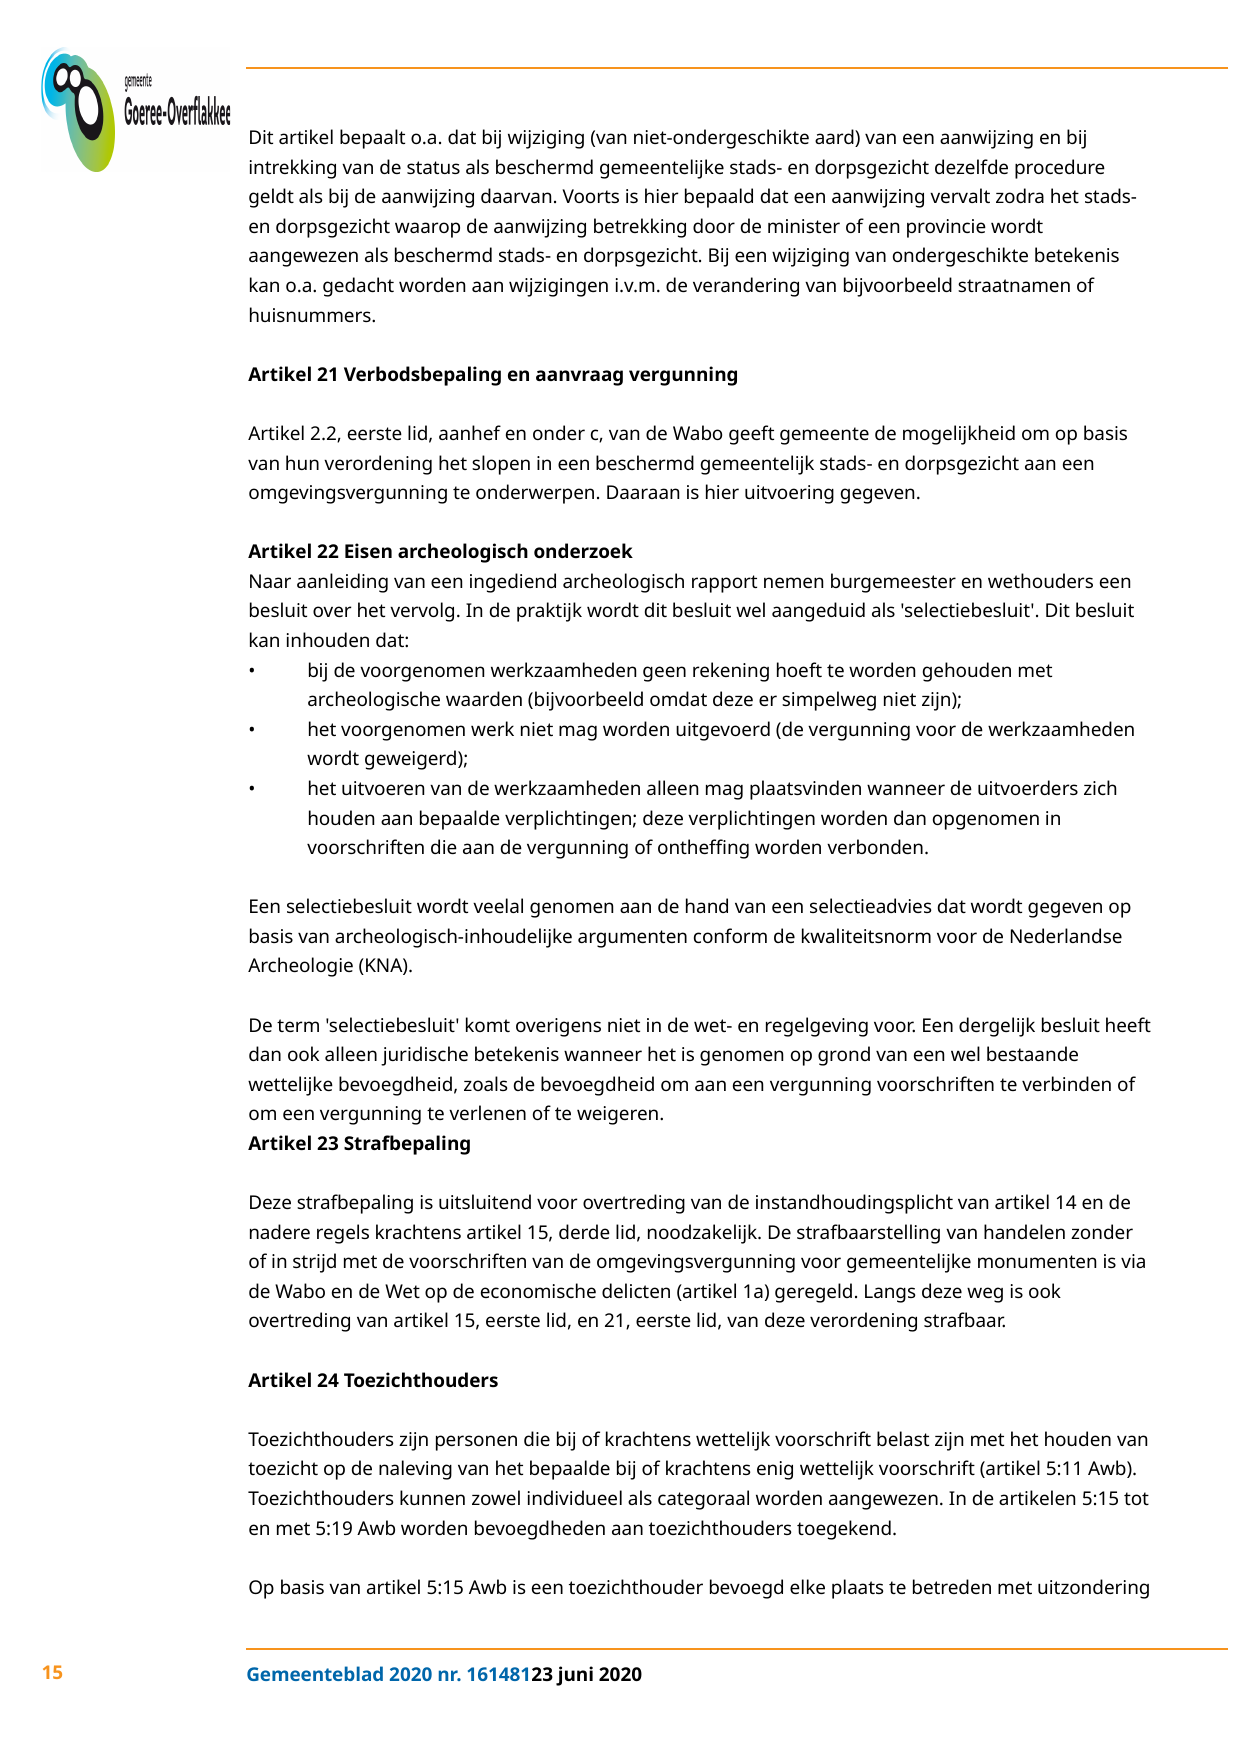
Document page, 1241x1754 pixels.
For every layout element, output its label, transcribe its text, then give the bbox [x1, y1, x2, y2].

text De term 'selectiebesluit' komt overigens niet in de wet- en regelgeving voor. Een dergelijk besluit heeft dan ook alleen juridische betekenis wanneer het is genomen op grond van een wel bestaande wettelijke bevoegdheid, zoals de bevoegdheid om aan een vergunning voorschriften te verbinden of om een vergunning te verlenen of te weigeren. [248, 1012, 1152, 1126]
text Artikel 24 Toezichthouders [248, 1367, 1152, 1393]
text Deze strafbepaling is uitsluitend voor overtreding van de instandhoudingsplicht van artikel 14 en de nadere regels krachtens artikel 15, derde lid, noodzakelijk. De strafbaarstelling van handelen zonder of in strijd met de voorschriften van de omgevingsvergunning voor gemeentelijke monumenten is via de Wabo en de Wet op de economische delicten (artikel 1a) geregeld. Langs deze weg is ook overtreding van artikel 15, eerste lid, en 21, eerste lid, van deze verordening strafbaar. [248, 1189, 1152, 1333]
list het uitvoeren van de werkzaamheden alleen mag plaatsvinden wanneer de uitvoerders zich houden aan bepaalde verplichtingen; deze verplichtingen worden dan opgenomen in voorschriften die aan de vergunning of ontheffing worden verbonden. [248, 775, 1152, 860]
text Dit artikel bepaalt o.a. dat bij wijziging (van niet-ondergeschikte aard) van een aanwijzing en bij intrekking van de status als beschermd gemeentelijke stads- en dorpsgezicht dezelfde procedure geldt als bij de aanwijzing daarvan. Voorts is hier bepaald dat een aanwijzing vervalt zodra het stads- en dorpsgezicht waarop de aanwijzing betrekking door de minister of een provincie wordt aangewezen als beschermd stads- en dorpsgezicht. Bij een wijziging van ondergeschikte betekenis kan o.a. gedacht worden aan wijzigingen i.v.m. de verandering van bijvoorbeeld straatnamen of huisnummers. [248, 124, 1152, 328]
picture [41, 47, 231, 172]
list het voorgenomen werk niet mag worden uitgevoerd (de vergunning voor de werkzaamheden wordt geweigerd); [248, 716, 1152, 771]
text Artikel 23 Strafbepaling [248, 1130, 1152, 1156]
list bij de voorgenomen werkzaamheden geen rekening hoeft te worden gehouden met archeologische waarden (bijvoorbeeld omdat deze er simpelweg niet zijn); [248, 657, 1152, 712]
text Artikel 2.2, eerste lid, aanhef en onder c, van de Wabo geeft gemeente de mogelijkheid om op basis van hun verordening het slopen in een beschermd gemeentelijk stads- en dorpsgezicht aan een omgevingsvergunning te onderwerpen. Daaraan is hier uitvoering gegeven. [248, 420, 1152, 505]
text Toezichthouders zijn personen die bij of krachtens wettelijk voorschrift belast zijn met het houden van toezicht op de naleving van het bepaalde bij of krachtens enig wettelijk voorschrift (artikel 5:11 Awb). Toezichthouders kunnen zowel individueel als categoraal worden aangewezen. In de artikelen 5:15 tot en met 5:19 Awb worden bevoegdheden aan toezichthouders toegekend. [248, 1426, 1152, 1541]
text Een selectiebesluit wordt veelal genomen aan de hand van een selectieadvies dat wordt gegeven op basis van archeologisch-inhoudelijke argumenten conform de kwaliteitsnorm voor de Nederlandse Archeologie (KNA). [248, 893, 1152, 978]
text Artikel 21 Verbodsbepaling en aanvraag vergunning [248, 361, 1152, 387]
text Naar aanleiding van een ingediend archeologisch rapport nemen burgemeester en wethouders een besluit over het vervolg. In de praktijk wordt dit besluit wel aangeduid als 'selectiebesluit'. Dit besluit kan inhouden dat: [248, 568, 1152, 653]
text Artikel 22 Eisen archeologisch onderzoek [248, 538, 1152, 564]
text Op basis van artikel 5:15 Awb is een toezichthouder bevoegd elke plaats te betreden met uitzondering [248, 1574, 1152, 1600]
